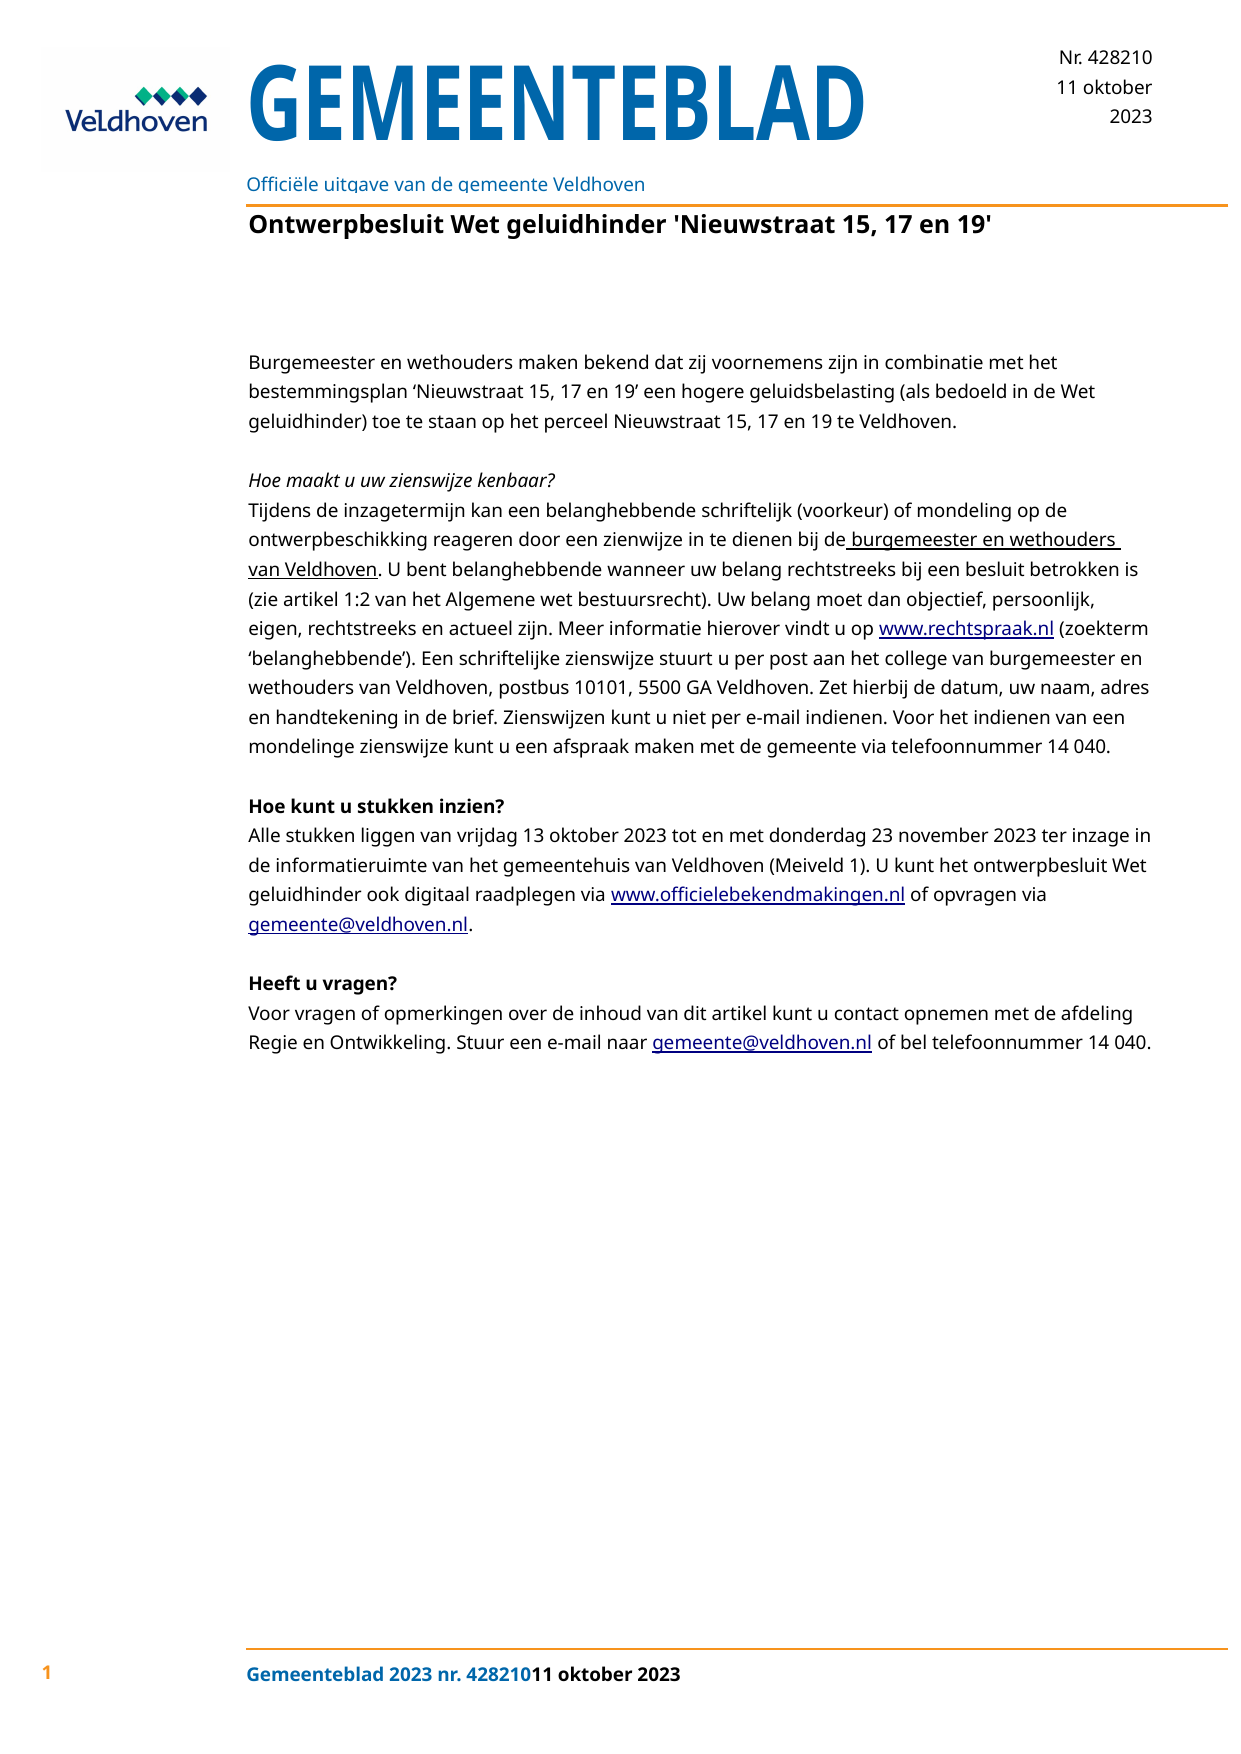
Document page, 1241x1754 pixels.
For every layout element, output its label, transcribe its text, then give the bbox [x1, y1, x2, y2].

text Heeft u vragen? [248, 970, 1152, 996]
text Ontwerpbesluit Wet geluidhinder 'Nieuwstraat 15, 17 en 19' [248, 207, 1152, 241]
text Voor vragen of opmerkingen over de inhoud van dit artikel kunt u contact opnemen met de afdeling Regie en Ontwikkeling. Stuur een e-mail naar gemeente@veldhoven.nl of bel telefoonnummer 14 040. [248, 1000, 1152, 1055]
text Burgemeester en wethouders maken bekend dat zij voornemens zijn in combinatie met het bestemmingsplan ‘Nieuwstraat 15, 17 en 19’ een hogere geluidsbelasting (als bedoeld in de Wet geluidhinder) toe te staan op het perceel Nieuwstraat 15, 17 en 19 te Veldhoven. [248, 349, 1152, 434]
text Hoe kunt u stukken inzien? [248, 793, 1152, 819]
picture [41, 47, 231, 172]
text Alle stukken liggen van vrijdag 13 oktober 2023 tot en met donderdag 23 november 2023 ter inzage in de informatieruimte van het gemeentehuis van Veldhoven (Meiveld 1). U kunt het ontwerpbesluit Wet geluidhinder ook digitaal raadplegen via www.officielebekendmakingen.nl of opvragen via gemeente@veldhoven.nl. [248, 822, 1152, 937]
text Hoe maakt u uw zienswijze kenbaar? [248, 467, 1152, 493]
text Tijdens de inzagetermijn kan een belanghebbende schriftelijk (voorkeur) of mondeling op de ontwerpbeschikking reageren door een zienwijze in te dienen bij de burgemeester en wethouders van Veldhoven. U bent belanghebbende wanneer uw belang rechtstreeks bij een besluit betrokken is (zie artikel 1:2 van het Algemene wet bestuursrecht). Uw belang moet dan objectief, persoonlijk, eigen, rechtstreeks en actueel zijn. Meer informatie hierover vindt u op www.rechtspraak.nl (zoekterm ‘belanghebbende’). Een schriftelijke zienswijze stuurt u per post aan het college van burgemeester en wethouders van Veldhoven, postbus 10101, 5500 GA Veldhoven. Zet hierbij de datum, uw naam, adres en handtekening in de brief. Zienswijzen kunt u niet per e-mail indienen. Voor het indienen van een mondelinge zienswijze kunt u een afspraak maken met de gemeente via telefoonnummer 14 040. [248, 497, 1152, 759]
